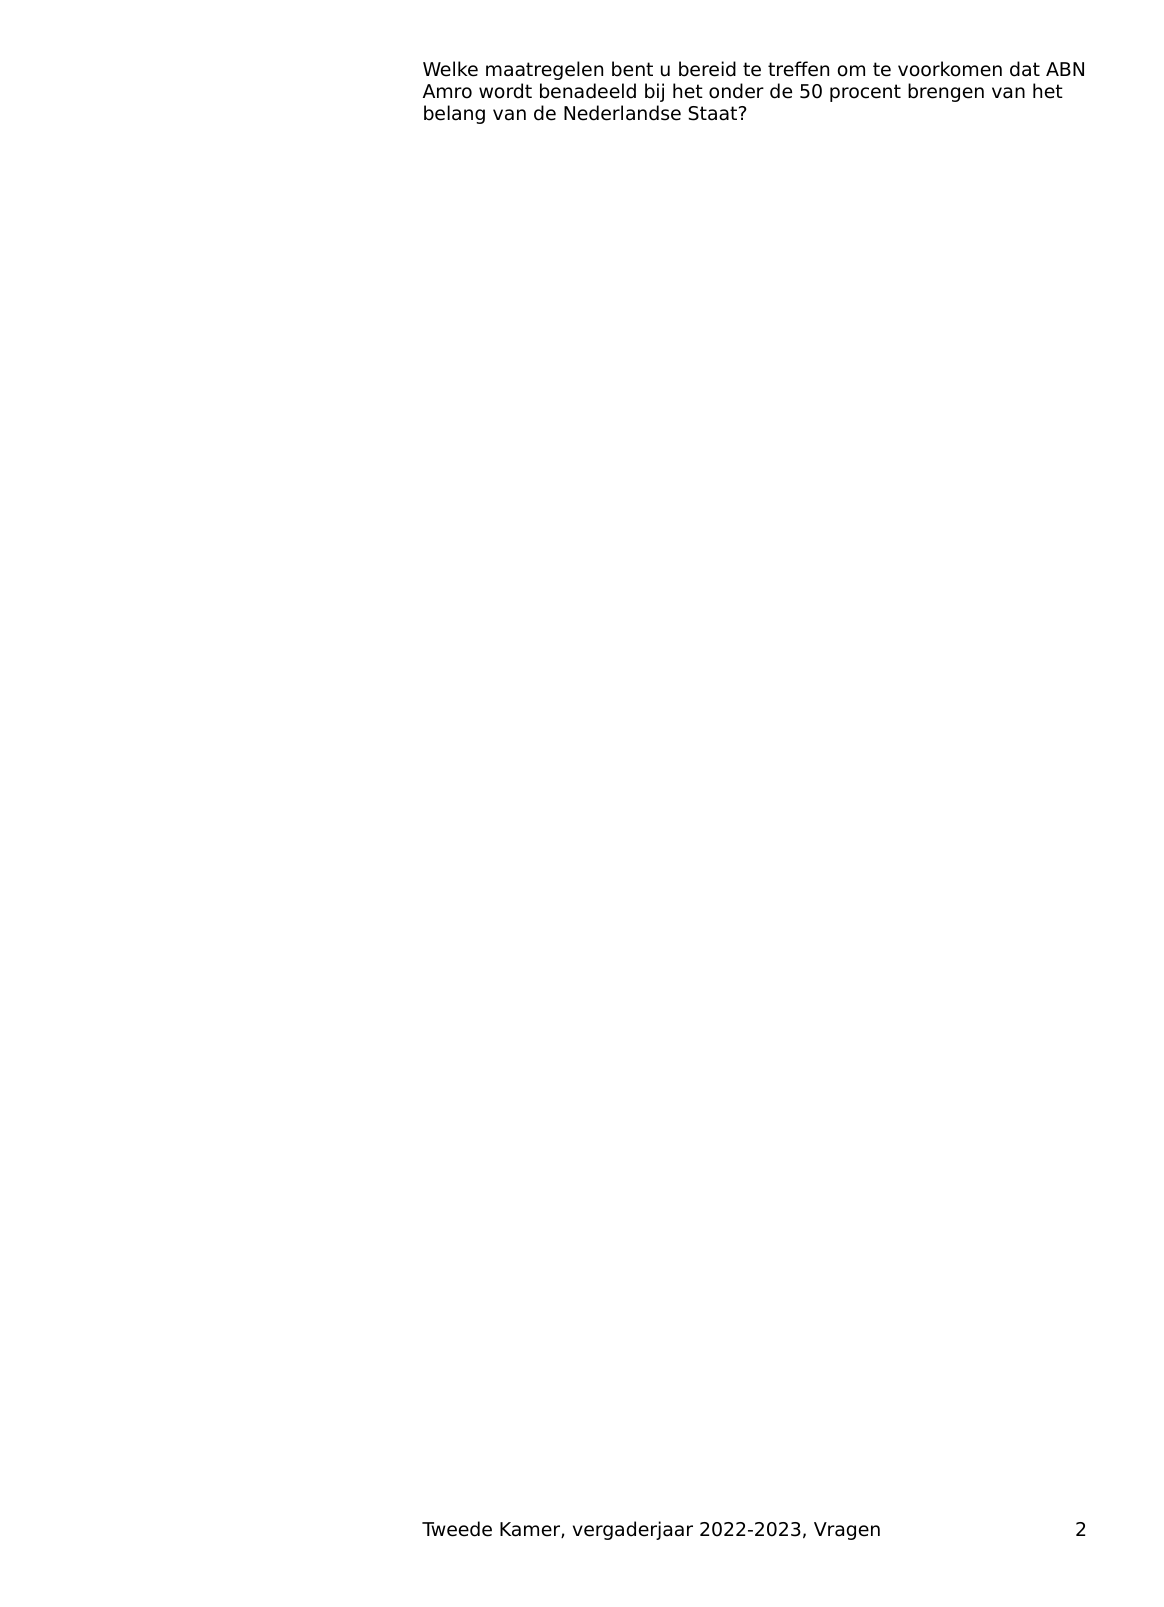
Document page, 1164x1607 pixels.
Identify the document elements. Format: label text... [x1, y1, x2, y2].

text Welke maatregelen bent u bereid te treffen om te voorkomen dat ABN Amro wordt benadeeld bij het onder de 50 procent brengen van het belang van de Nederlandse Staat? [422, 59, 1087, 125]
